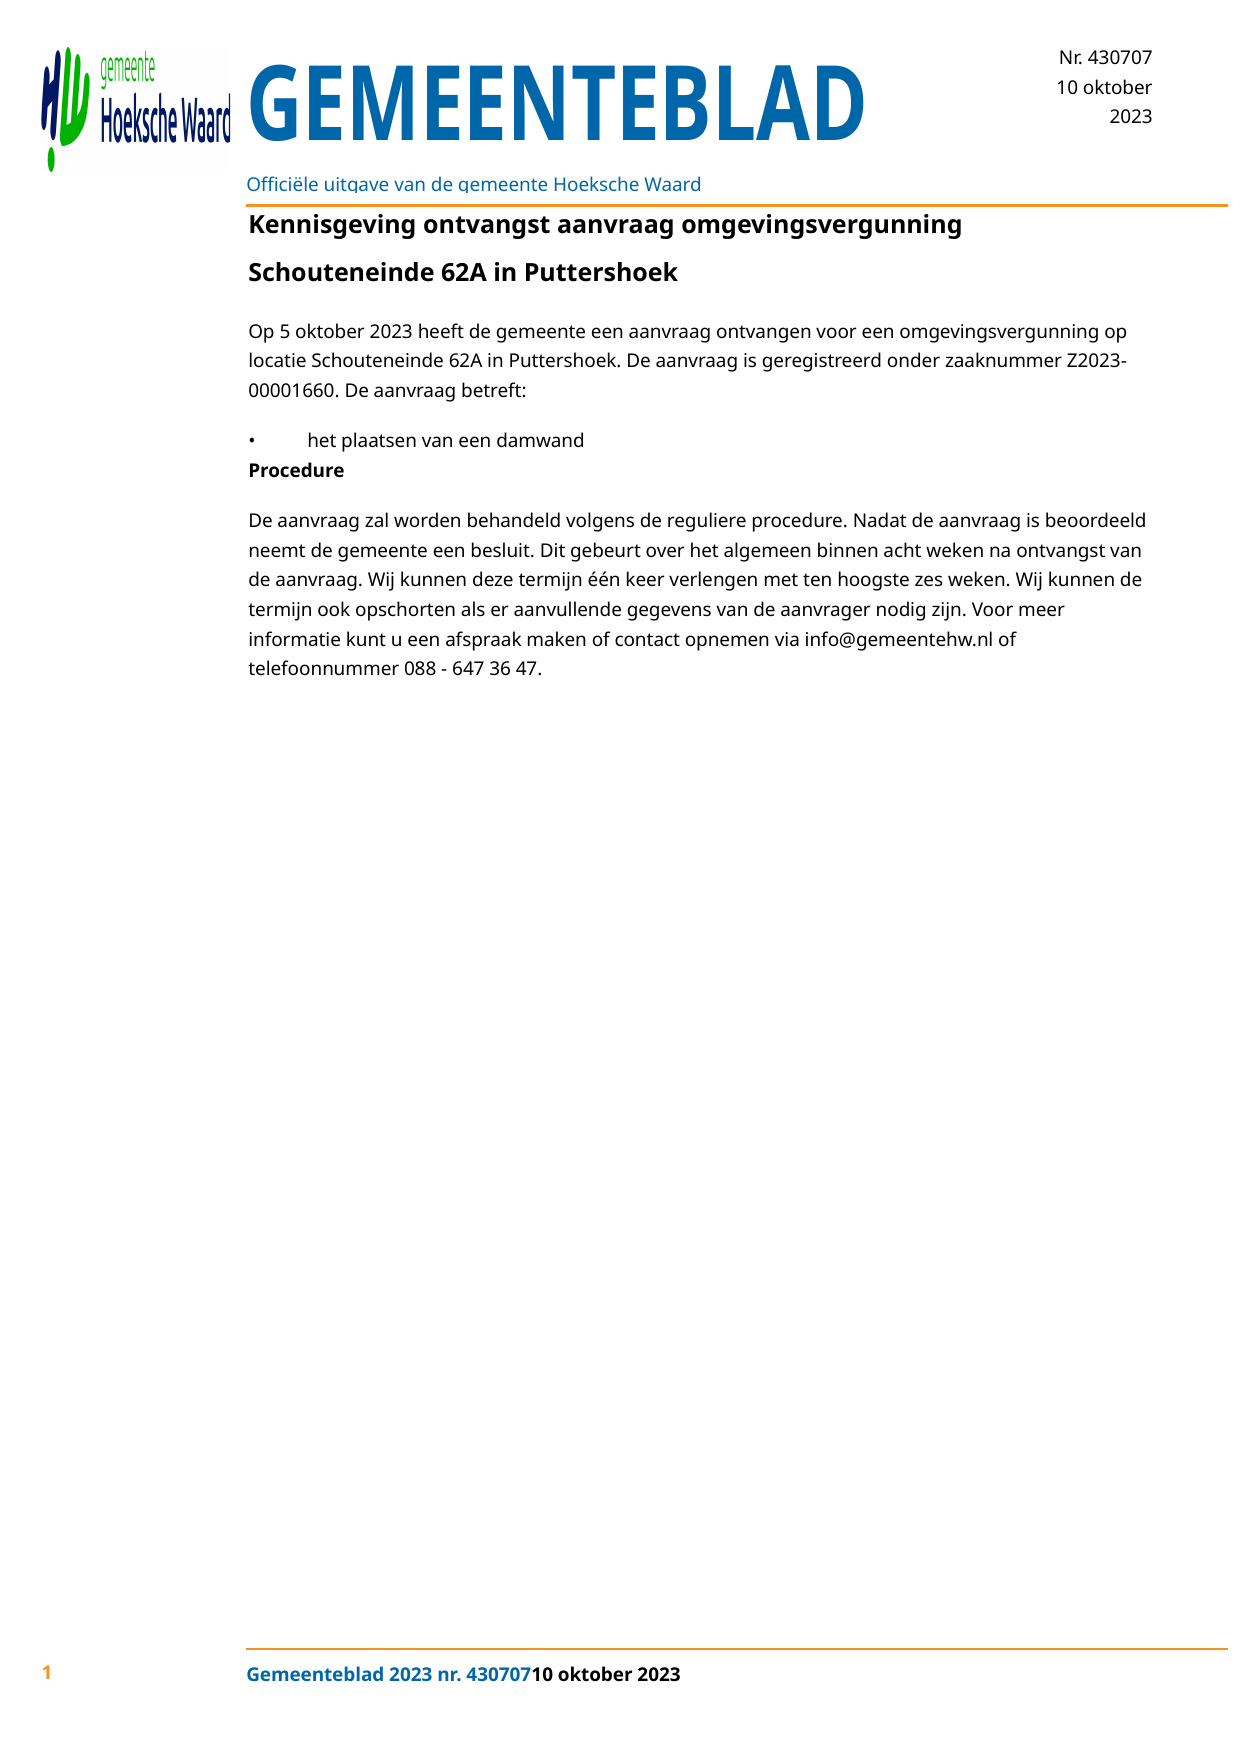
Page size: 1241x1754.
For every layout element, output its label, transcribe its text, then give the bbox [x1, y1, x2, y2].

list het plaatsen van een damwand [248, 427, 1152, 453]
text De aanvraag zal worden behandeld volgens de reguliere procedure. Nadat de aanvraag is beoordeeld neemt de gemeente een besluit. Dit gebeurt over het algemeen binnen acht weken na ontvangst van de aanvraag. Wij kunnen deze termijn één keer verlengen met ten hoogste zes weken. Wij kunnen de termijn ook opschorten als er aanvullende gegevens van de aanvrager nodig zijn. Voor meer informatie kunt u een afspraak maken of contact opnemen via info@gemeentehw.nl of telefoonnummer 088 - 647 36 47. [248, 507, 1152, 681]
text Kennisgeving ontvangst aanvraag omgevingsvergunning Schouteneinde 62A in Puttershoek [248, 207, 1152, 288]
text Procedure [248, 457, 1152, 483]
text Op 5 oktober 2023 heeft de gemeente een aanvraag ontvangen voor een omgevingsvergunning op locatie Schouteneinde 62A in Puttershoek. De aanvraag is geregistreerd onder zaaknummer Z2023-00001660. De aanvraag betreft: [248, 318, 1152, 403]
picture [41, 47, 231, 172]
